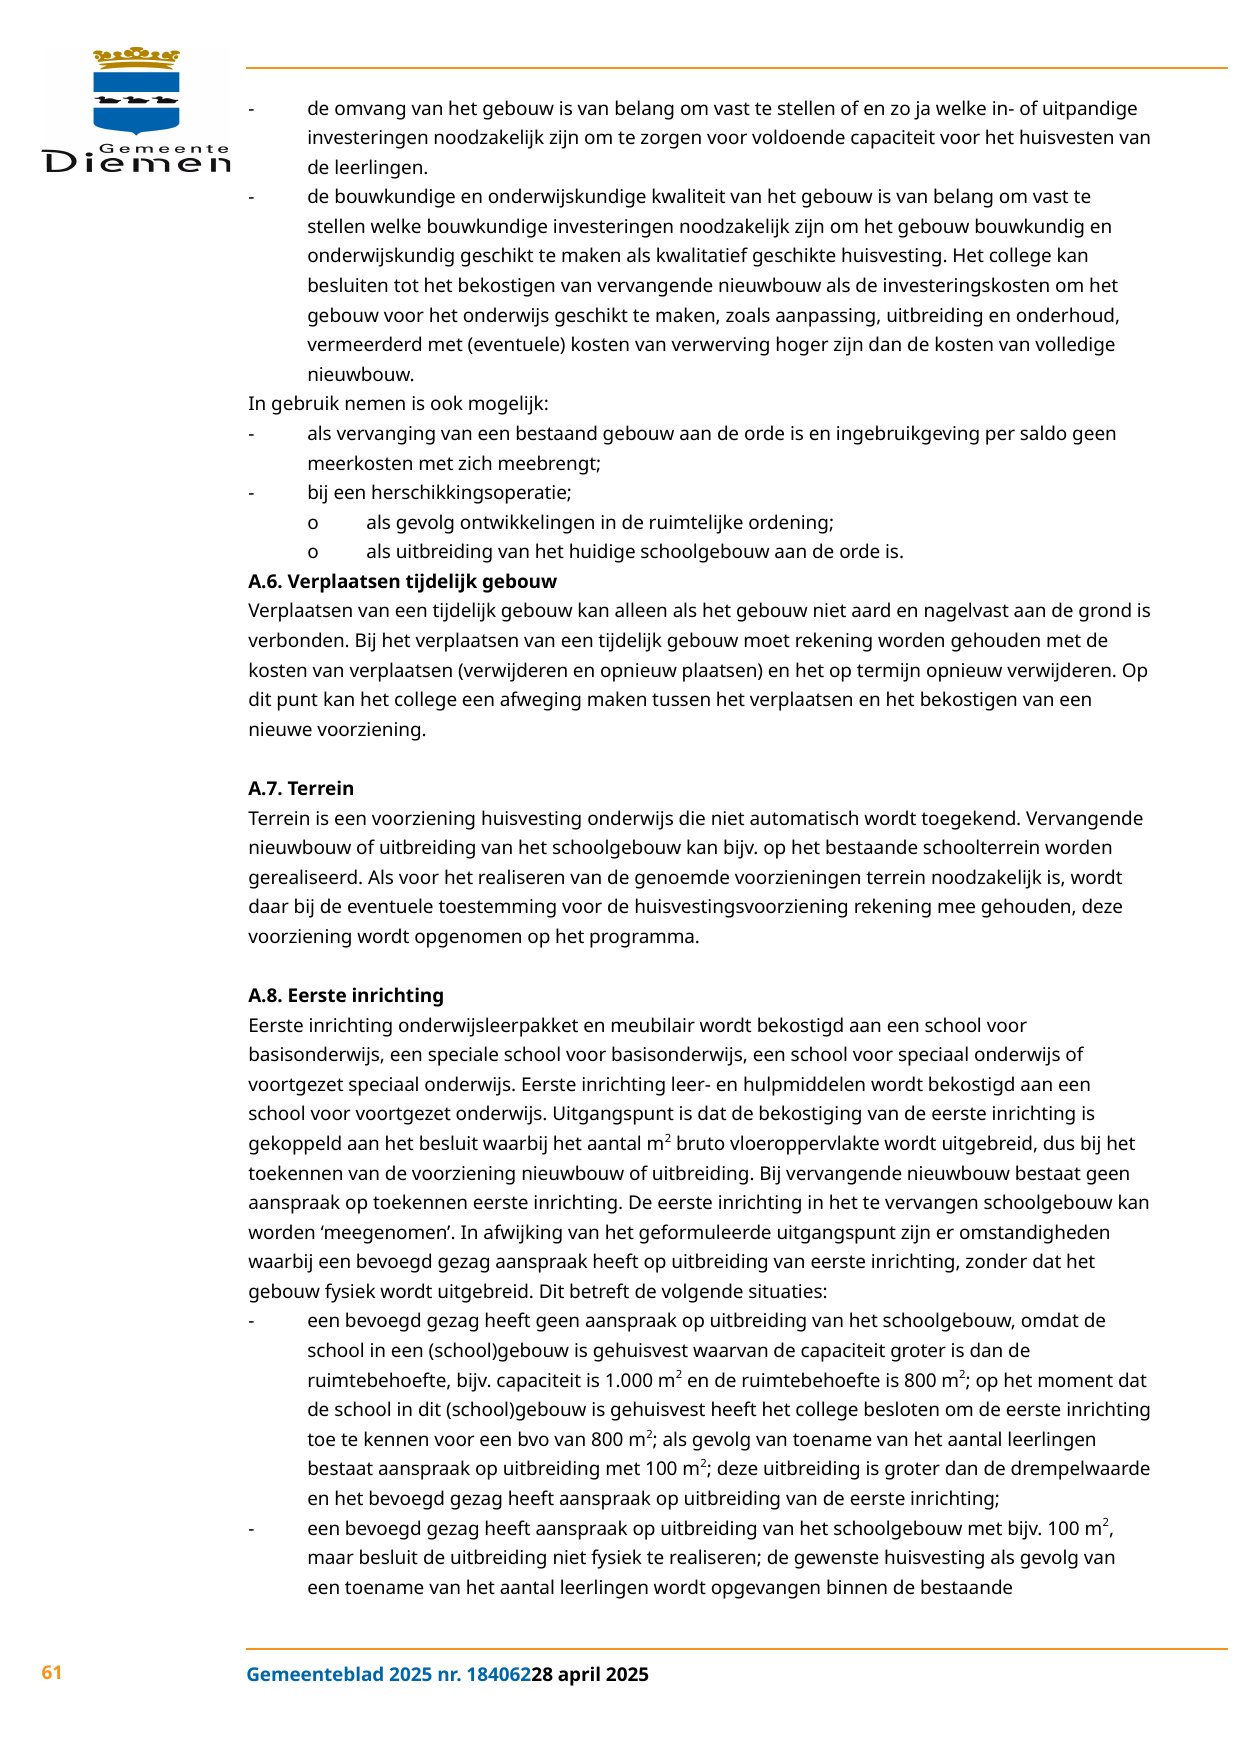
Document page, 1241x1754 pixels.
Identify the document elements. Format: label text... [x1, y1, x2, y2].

picture [41, 47, 231, 172]
list een bevoegd gezag heeft geen aanspraak op uitbreiding van het schoolgebouw, omdat de school in een (school)gebouw is gehuisvest waarvan de capaciteit groter is dan de ruimtebehoefte, bijv. capaciteit is 1.000 m2 en de ruimtebehoefte is 800 m2; op het moment dat de school in dit (school)gebouw is gehuisvest heeft het college besloten om de eerste inrichting toe te kennen voor een bvo van 800 m2; als gevolg van toename van het aantal leerlingen bestaat aanspraak op uitbreiding met 100 m2; deze uitbreiding is groter dan de drempelwaarde en het bevoegd gezag heeft aanspraak op uitbreiding van de eerste inrichting; [248, 1308, 1152, 1511]
text Terrein is een voorziening huisvesting onderwijs die niet automatisch wordt toegekend. Vervangende nieuwbouw of uitbreiding van het schoolgebouw kan bijv. op het bestaande schoolterrein worden gerealiseerd. Als voor het realiseren van de genoemde voorzieningen terrein noodzakelijk is, wordt daar bij de eventuele toestemming voor de huisvestingsvoorziening rekening mee gehouden, deze voorziening wordt opgenomen op het programma. [248, 805, 1152, 949]
list bij een herschikkingsoperatie; [248, 479, 1152, 505]
list een bevoegd gezag heeft aanspraak op uitbreiding van het schoolgebouw met bijv. 100 m2, maar besluit de uitbreiding niet fysiek te realiseren; de gewenste huisvesting als gevolg van een toename van het aantal leerlingen wordt opgevangen binnen de bestaande [248, 1515, 1152, 1600]
text A.6. Verplaatsen tijdelijk gebouw [248, 568, 1152, 594]
list als gevolg ontwikkelingen in de ruimtelijke ordening; [307, 509, 1152, 535]
list als uitbreiding van het huidige schoolgebouw aan de orde is. [307, 538, 1152, 564]
text A.7. Terrein [248, 775, 1152, 801]
text In gebruik nemen is ook mogelijk: [248, 391, 1152, 416]
text Verplaatsen van een tijdelijk gebouw kan alleen als het gebouw niet aard en nagelvast aan de grond is verbonden. Bij het verplaatsen van een tijdelijk gebouw moet rekening worden gehouden met de kosten van verplaatsen (verwijderen en opnieuw plaatsen) en het op termijn opnieuw verwijderen. Op dit punt kan het college een afweging maken tussen het verplaatsen en het bekostigen van een nieuwe voorziening. [248, 598, 1152, 742]
list de omvang van het gebouw is van belang om vast te stellen of en zo ja welke in- of uitpandige investeringen noodzakelijk zijn om te zorgen voor voldoende capaciteit voor het huisvesten van de leerlingen. [248, 95, 1152, 180]
list als vervanging van een bestaand gebouw aan de orde is en ingebruikgeving per saldo geen meerkosten met zich meebrengt; [248, 420, 1152, 476]
list de bouwkundige en onderwijskundige kwaliteit van het gebouw is van belang om vast te stellen welke bouwkundige investeringen noodzakelijk zijn om het gebouw bouwkundig en onderwijskundig geschikt te maken als kwalitatief geschikte huisvesting. Het college kan besluiten tot het bekostigen van vervangende nieuwbouw als de investeringskosten om het gebouw voor het onderwijs geschikt te maken, zoals aanpassing, uitbreiding en onderhoud, vermeerderd met (eventuele) kosten van verwerving hoger zijn dan de kosten van volledige nieuwbouw. [248, 183, 1152, 387]
text Eerste inrichting onderwijsleerpakket en meubilair wordt bekostigd aan een school voor basisonderwijs, een speciale school voor basisonderwijs, een school voor speciaal onderwijs of voortgezet speciaal onderwijs. Eerste inrichting leer- en hulpmiddelen wordt bekostigd aan een school voor voortgezet onderwijs. Uitgangspunt is dat de bekostiging van de eerste inrichting is gekoppeld aan het besluit waarbij het aantal m2 bruto vloeroppervlakte wordt uitgebreid, dus bij het toekennen van de voorziening nieuwbouw of uitbreiding. Bij vervangende nieuwbouw bestaat geen aanspraak op toekennen eerste inrichting. De eerste inrichting in het te vervangen schoolgebouw kan worden ‘meegenomen’. In afwijking van het geformuleerde uitgangspunt zijn er omstandigheden waarbij een bevoegd gezag aanspraak heeft op uitbreiding van eerste inrichting, zonder dat het gebouw fysiek wordt uitgebreid. Dit betreft de volgende situaties: [248, 1012, 1152, 1304]
text A.8. Eerste inrichting [248, 982, 1152, 1008]
